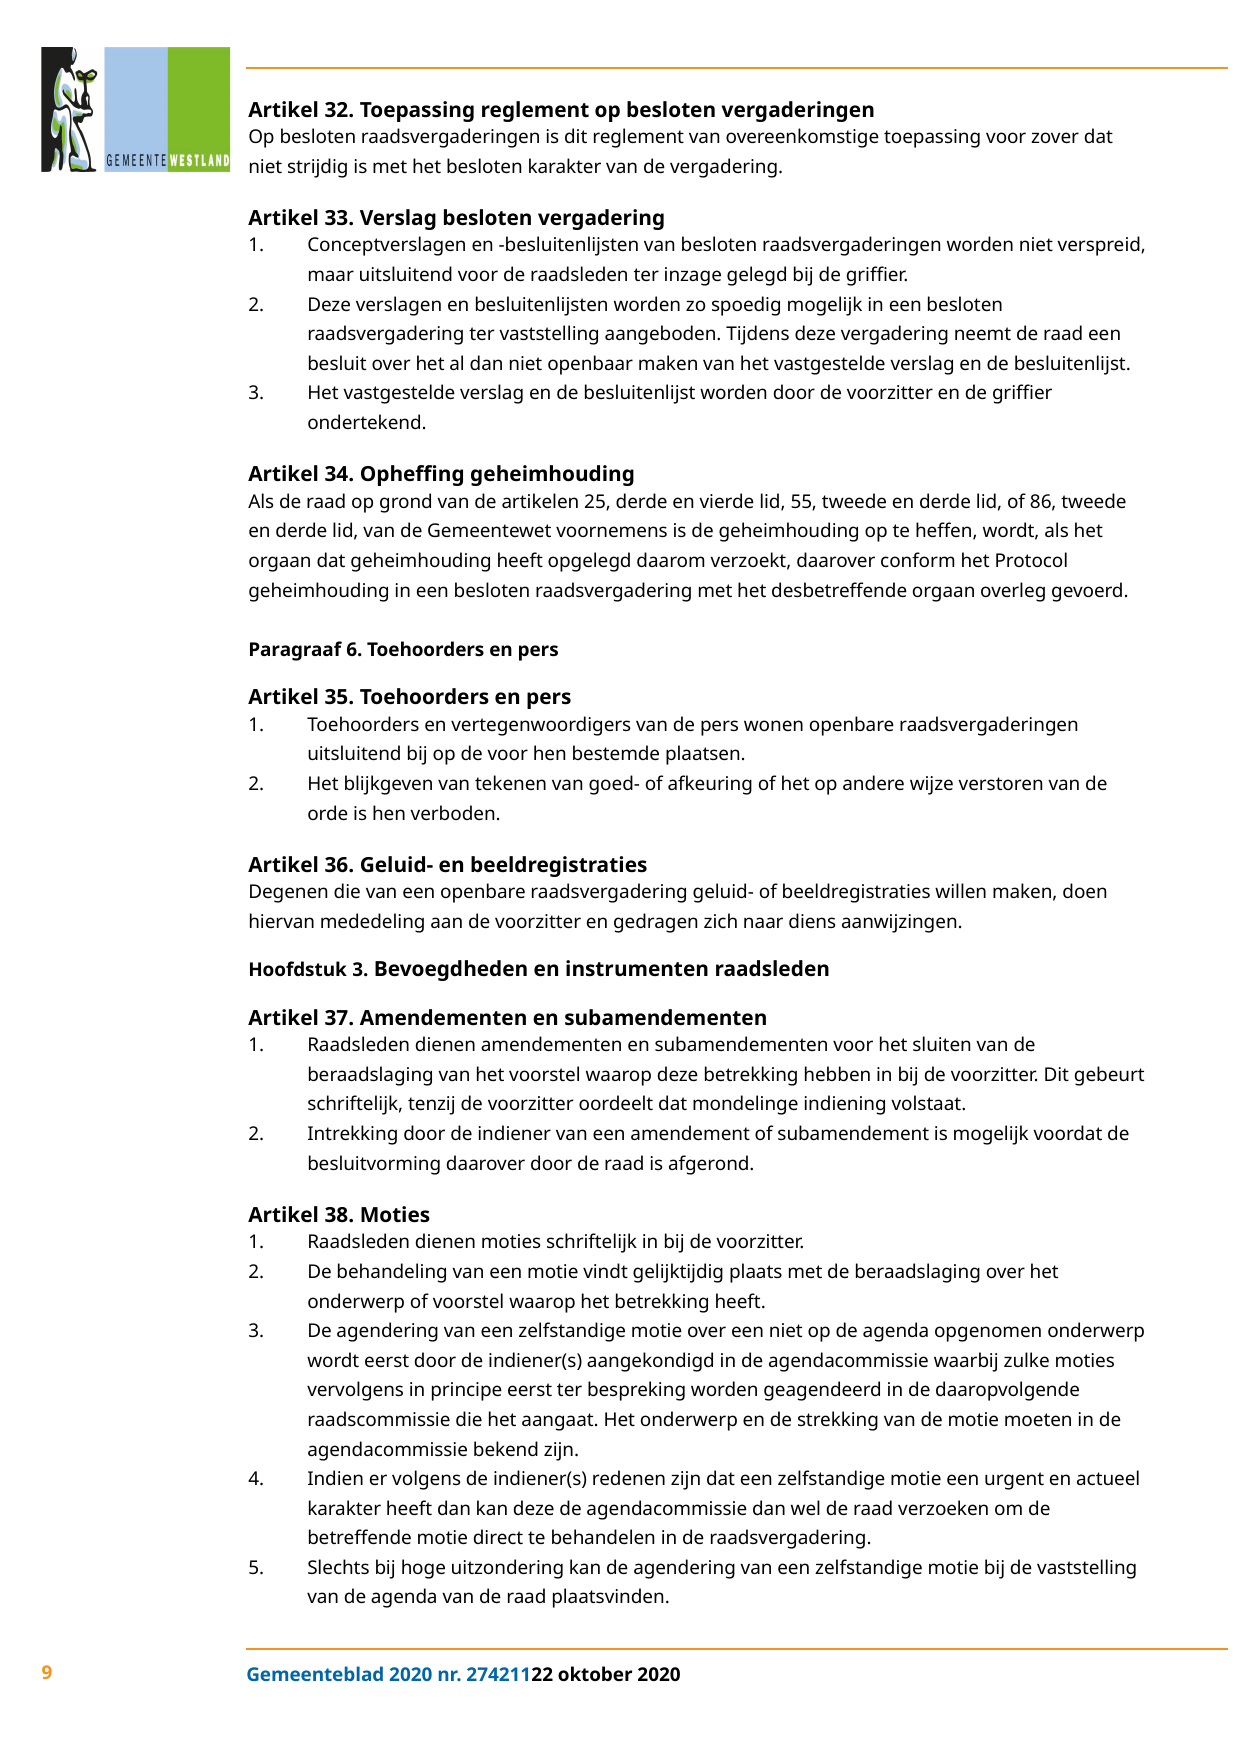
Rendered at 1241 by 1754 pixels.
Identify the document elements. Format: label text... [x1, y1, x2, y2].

text Artikel 33. Verslag besloten vergadering [248, 203, 1152, 232]
list Slechts bij hoge uitzondering kan de agendering van een zelfstandige motie bij de vaststelling van de agenda van de raad plaatsvinden. [248, 1554, 1152, 1609]
list De behandeling van een motie vindt gelijktijdig plaats met de beraadslaging over het onderwerp of voorstel waarop het betrekking heeft. [248, 1258, 1152, 1313]
text Paragraaf 6. Toehoorders en pers [248, 636, 1152, 662]
text Artikel 38. Moties [248, 1200, 1152, 1229]
text Artikel 36. Geluid- en beeldregistraties [248, 850, 1152, 878]
list Het blijkgeven van tekenen van goed- of afkeuring of het op andere wijze verstoren van de orde is hen verboden. [248, 770, 1152, 825]
list Indien er volgens de indiener(s) redenen zijn dat een zelfstandige motie een urgent en actueel karakter heeft dan kan deze de agendacommissie dan wel de raad verzoeken om de betreffende motie direct te behandelen in de raadsvergadering. [248, 1465, 1152, 1550]
text Artikel 35. Toehoorders en pers [248, 682, 1152, 711]
picture [41, 47, 231, 172]
text Als de raad op grond van de artikelen 25, derde en vierde lid, 55, tweede en derde lid, of 86, tweede en derde lid, van de Gemeentewet voornemens is de geheimhouding op te heffen, wordt, als het orgaan dat geheimhouding heeft opgelegd daarom verzoekt, daarover conform het Protocol geheimhouding in een besloten raadsvergadering met het desbetreffende orgaan overleg gevoerd. [248, 488, 1152, 602]
list Intrekking door de indiener van een amendement of subamendement is mogelijk voordat de besluitvorming daarover door de raad is afgerond. [248, 1120, 1152, 1176]
list Conceptverslagen en -besluitenlijsten van besloten raadsvergaderingen worden niet verspreid, maar uitsluitend voor de raadsleden ter inzage gelegd bij de griffier. [248, 232, 1152, 287]
text Artikel 32. Toepassing reglement op besloten vergaderingen [248, 95, 1152, 123]
list Toehoorders en vertegenwoordigers van de pers wonen openbare raadsvergaderingen uitsluitend bij op de voor hen bestemde plaatsen. [248, 711, 1152, 766]
list Het vastgestelde verslag en de besluitenlijst worden door de voorzitter en de griffier ondertekend. [248, 379, 1152, 435]
list Raadsleden dienen moties schriftelijk in bij de voorzitter. [248, 1229, 1152, 1254]
text Degenen die van een openbare raadsvergadering geluid- of beeldregistraties willen maken, doen hiervan mededeling aan de voorzitter en gedragen zich naar diens aanwijzingen. [248, 878, 1152, 934]
text Op besloten raadsvergaderingen is dit reglement van overeenkomstige toepassing voor zover dat niet strijdig is met het besloten karakter van de vergadering. [248, 123, 1152, 178]
text Artikel 37. Amendementen en subamendementen [248, 1003, 1152, 1031]
text Artikel 34. Opheffing geheimhouding [248, 459, 1152, 488]
list Deze verslagen en besluitenlijsten worden zo spoedig mogelijk in een besloten raadsvergadering ter vaststelling aangeboden. Tijdens deze vergadering neemt de raad een besluit over het al dan niet openbaar maken van het vastgestelde verslag en de besluitenlijst. [248, 291, 1152, 376]
list De agendering van een zelfstandige motie over een niet op de agenda opgenomen onderwerp wordt eerst door de indiener(s) aangekondigd in de agendacommissie waarbij zulke moties vervolgens in principe eerst ter bespreking worden geagendeerd in de daaropvolgende raadscommissie die het aangaat. Het onderwerp en de strekking van de motie moeten in de agendacommissie bekend zijn. [248, 1317, 1152, 1461]
list Raadsleden dienen amendementen en subamendementen voor het sluiten van de beraadslaging van het voorstel waarop deze betrekking hebben in bij de voorzitter. Dit gebeurt schriftelijk, tenzij de voorzitter oordeelt dat mondelinge indiening volstaat. [248, 1031, 1152, 1116]
text Hoofdstuk 3. Bevoegdheden en instrumenten raadsleden [248, 954, 1152, 982]
